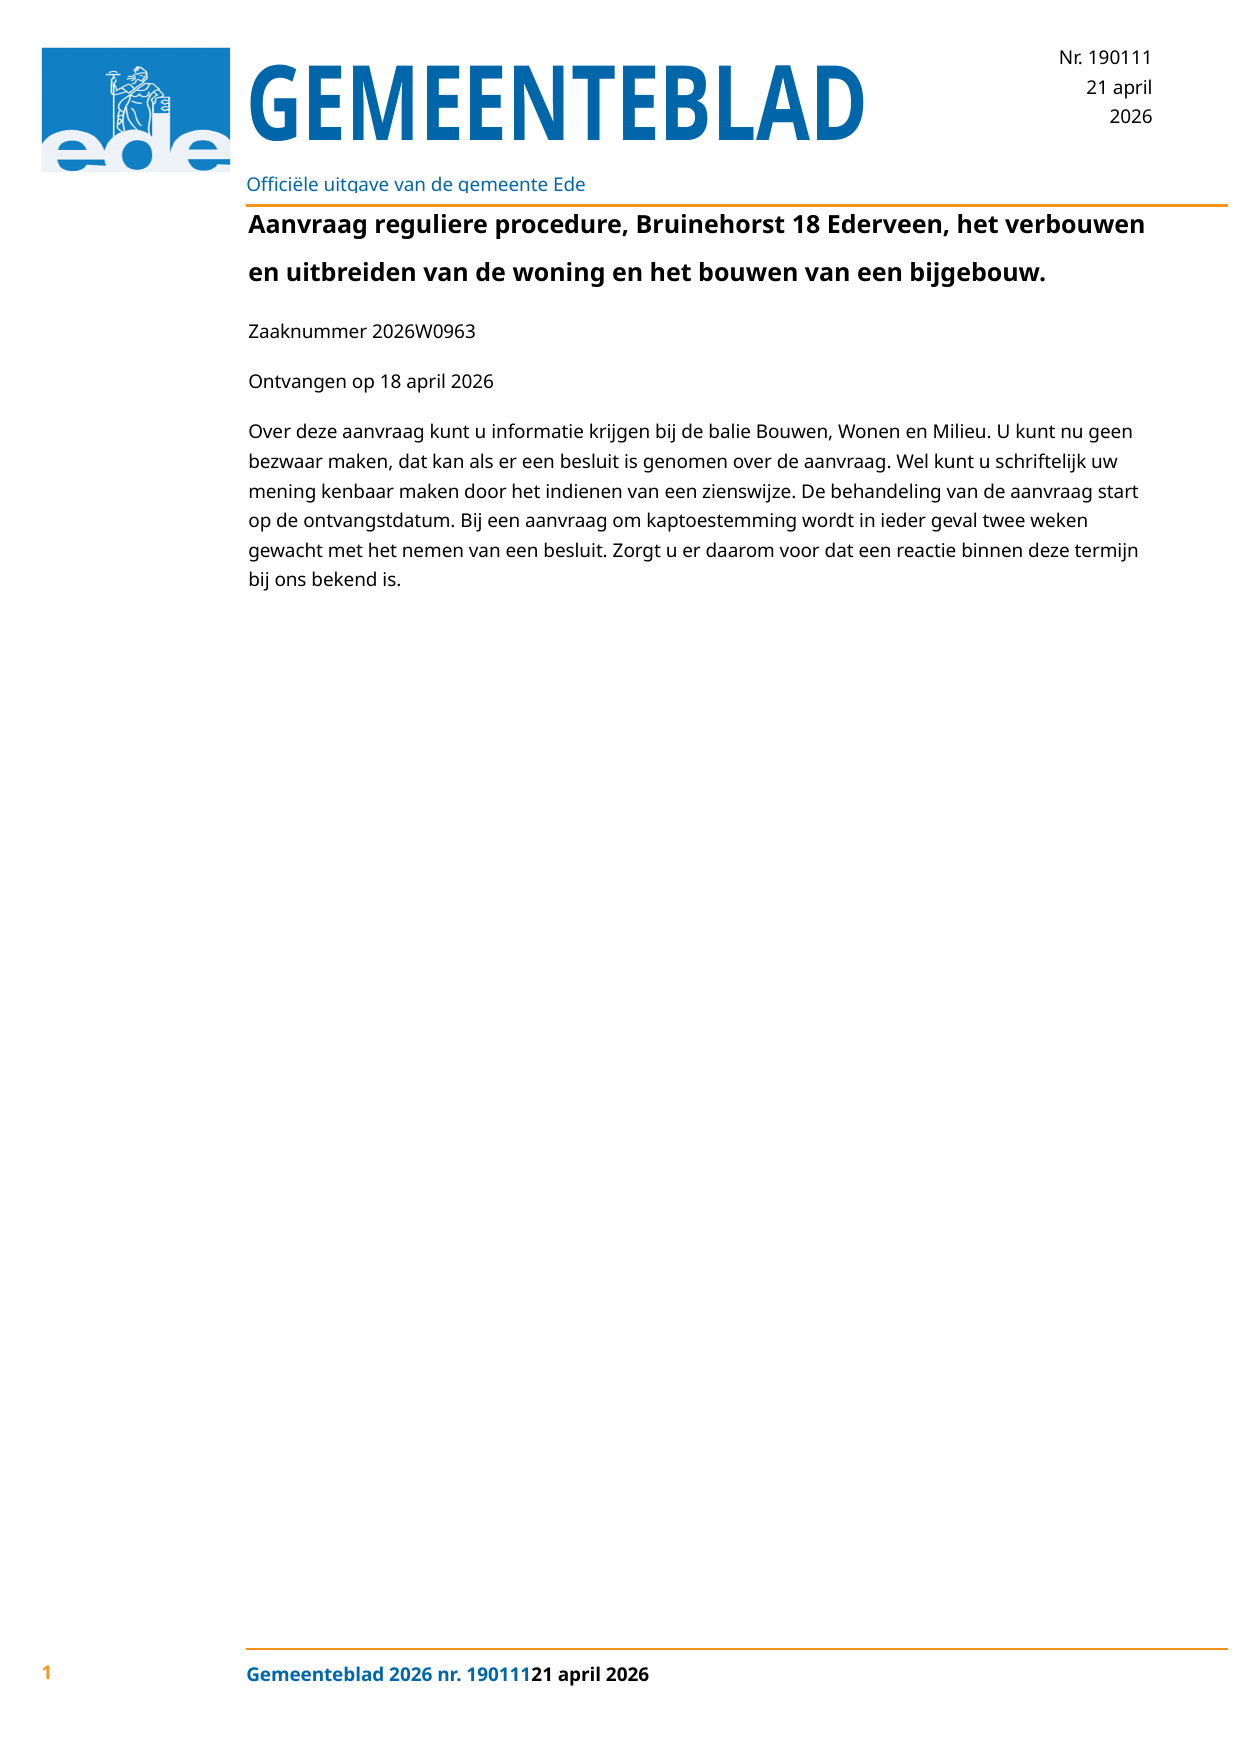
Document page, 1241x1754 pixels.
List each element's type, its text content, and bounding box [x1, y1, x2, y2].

text Zaaknummer 2026W0963 [248, 318, 1152, 344]
text Over deze aanvraag kunt u informatie krijgen bij de balie Bouwen, Wonen en Milieu. U kunt nu geen bezwaar maken, dat kan als er een besluit is genomen over de aanvraag. Wel kunt u schriftelijk uw mening kenbaar maken door het indienen van een zienswijze. De behandeling van de aanvraag start op de ontvangstdatum. Bij een aanvraag om kaptoestemming wordt in ieder geval twee weken gewacht met het nemen van een besluit. Zorgt u er daarom voor dat een reactie binnen deze termijn bij ons bekend is. [248, 419, 1152, 592]
picture [41, 47, 231, 172]
text Aanvraag reguliere procedure, Bruinehorst 18 Ederveen, het verbouwen en uitbreiden van de woning en het bouwen van een bijgebouw. [248, 207, 1152, 288]
text Ontvangen op 18 april 2026 [248, 368, 1152, 394]
